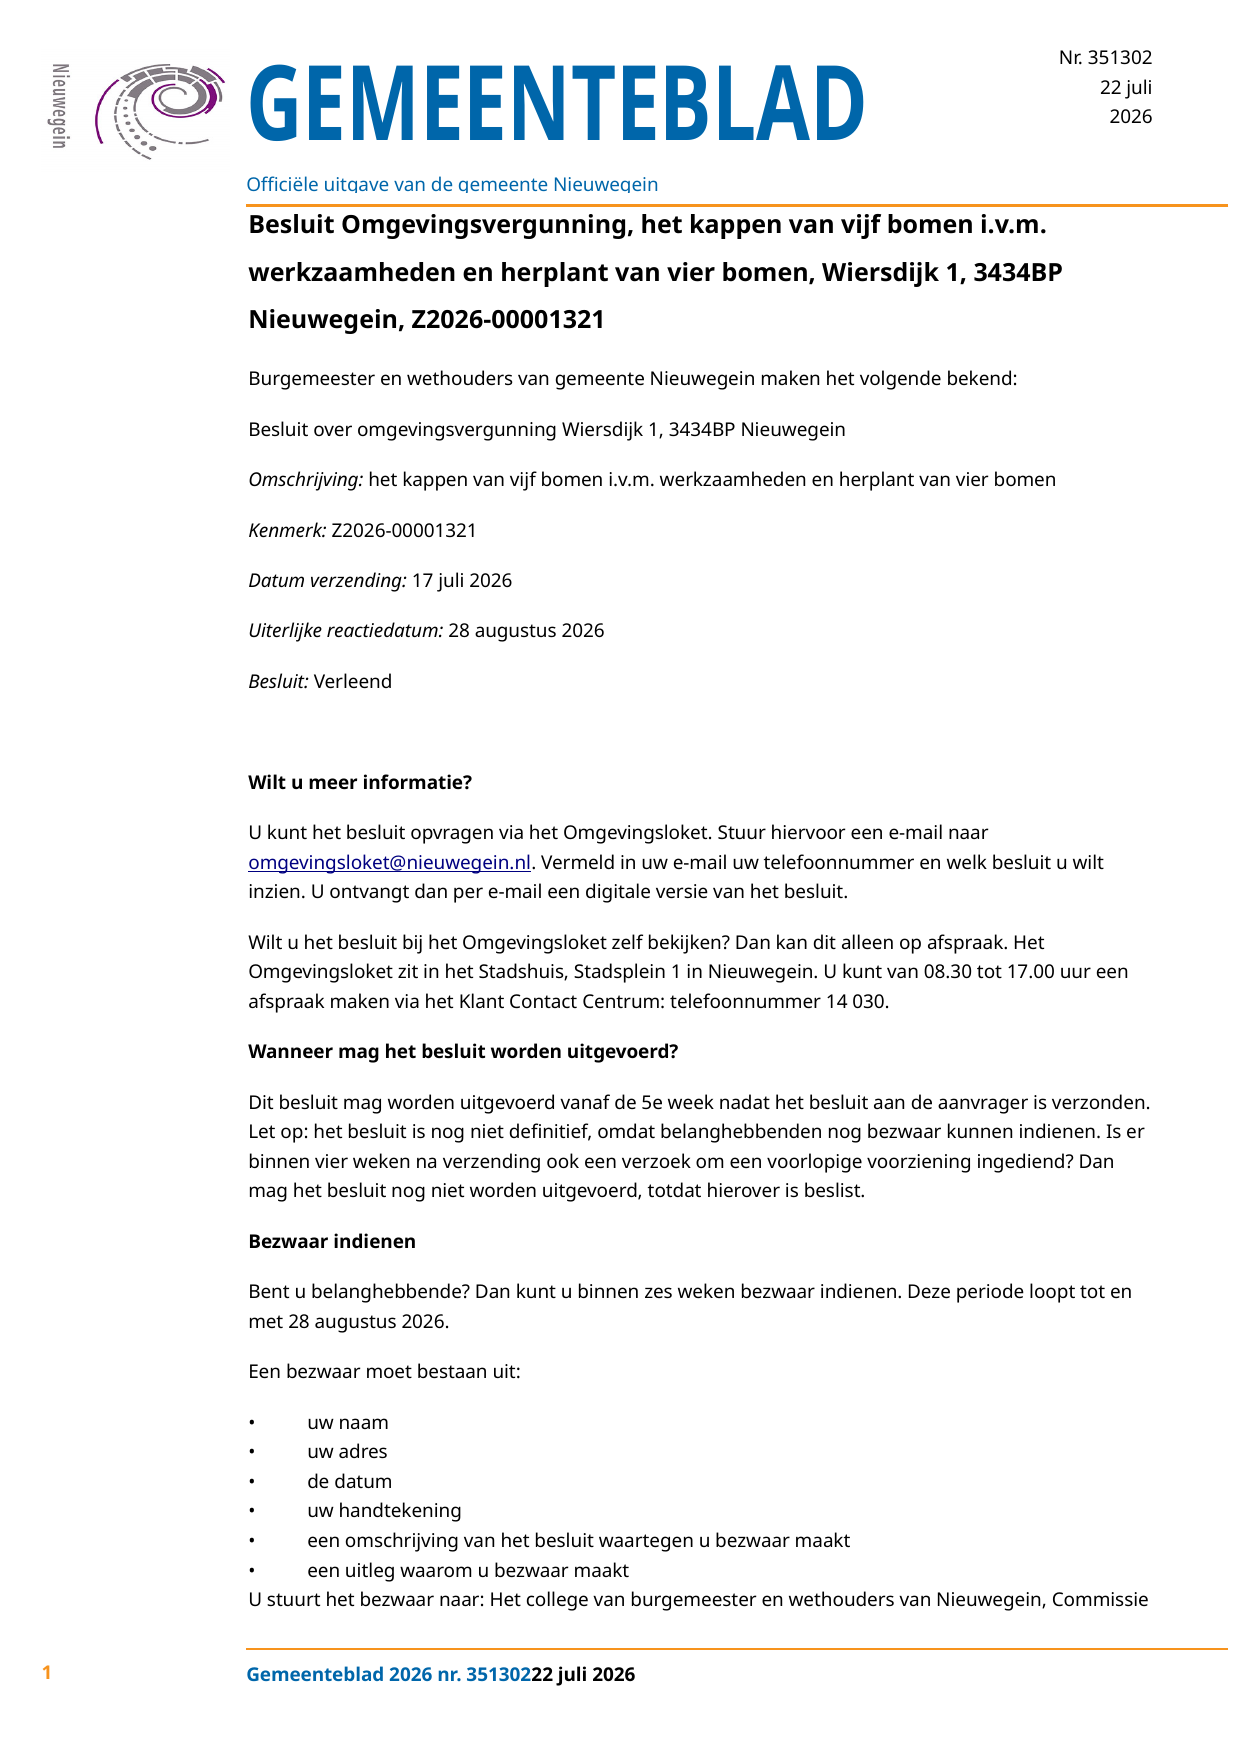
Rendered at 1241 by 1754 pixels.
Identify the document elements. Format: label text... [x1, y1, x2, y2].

text Besluit Omgevingsvergunning, het kappen van vijf bomen i.v.m. werkzaamheden en herplant van vier bomen, Wiersdijk 1, 3434BP Nieuwegein, Z2026-00001321 [248, 207, 1152, 336]
text Een bezwaar moet bestaan uit: [248, 1358, 1152, 1384]
list uw handtekening [248, 1498, 1152, 1523]
text Omschrijving: het kappen van vijf bomen i.v.m. werkzaamheden en herplant van vier bomen [248, 466, 1152, 492]
text U kunt het besluit opvragen via het Omgevingsloket. Stuur hiervoor een e-mail naar omgevingsloket@nieuwegein.nl. Vermeld in uw e-mail uw telefoonnummer en welk besluit u wilt inzien. U ontvangt dan per e-mail een digitale versie van het besluit. [248, 819, 1152, 904]
text Wanneer mag het besluit worden uitgevoerd? [248, 1038, 1152, 1064]
picture [41, 47, 231, 172]
list een uitleg waarom u bezwaar maakt [248, 1557, 1152, 1582]
list een omschrijving van het besluit waartegen u bezwaar maakt [248, 1527, 1152, 1553]
list de datum [248, 1468, 1152, 1494]
text U stuurt het bezwaar naar: Het college van burgemeester en wethouders van Nieuwegein, Commissie [248, 1586, 1152, 1612]
list uw adres [248, 1438, 1152, 1464]
text Bent u belanghebbende? Dan kunt u binnen zes weken bezwaar indienen. Deze periode loopt tot en met 28 augustus 2026. [248, 1278, 1152, 1334]
text Wilt u meer informatie? [248, 769, 1152, 794]
text Wilt u het besluit bij het Omgevingsloket zelf bekijken? Dan kan dit alleen op afspraak. Het Omgevingsloket zit in het Stadshuis, Stadsplein 1 in Nieuwegein. U kunt van 08.30 tot 17.00 uur een afspraak maken via het Klant Contact Centrum: telefoonnummer 14 030. [248, 929, 1152, 1014]
text Besluit over omgevingsvergunning Wiersdijk 1, 3434BP Nieuwegein [248, 416, 1152, 442]
text Kenmerk: Z2026-00001321 [248, 517, 1152, 542]
text Besluit: Verleend [248, 668, 1152, 694]
text Datum verzending: 17 juli 2026 [248, 567, 1152, 593]
text Uiterlijke reactiedatum: 28 augustus 2026 [248, 618, 1152, 643]
text Bezwaar indienen [248, 1228, 1152, 1254]
list uw naam [248, 1409, 1152, 1434]
text Burgemeester en wethouders van gemeente Nieuwegein maken het volgende bekend: [248, 366, 1152, 391]
text Dit besluit mag worden uitgevoerd vanaf de 5e week nadat het besluit aan de aanvrager is verzonden. Let op: het besluit is nog niet definitief, omdat belanghebbenden nog bezwaar kunnen indienen. Is er binnen vier weken na verzending ook een verzoek om een voorlopige voorziening ingediend? Dan mag het besluit nog niet worden uitgevoerd, totdat hierover is beslist. [248, 1089, 1152, 1203]
